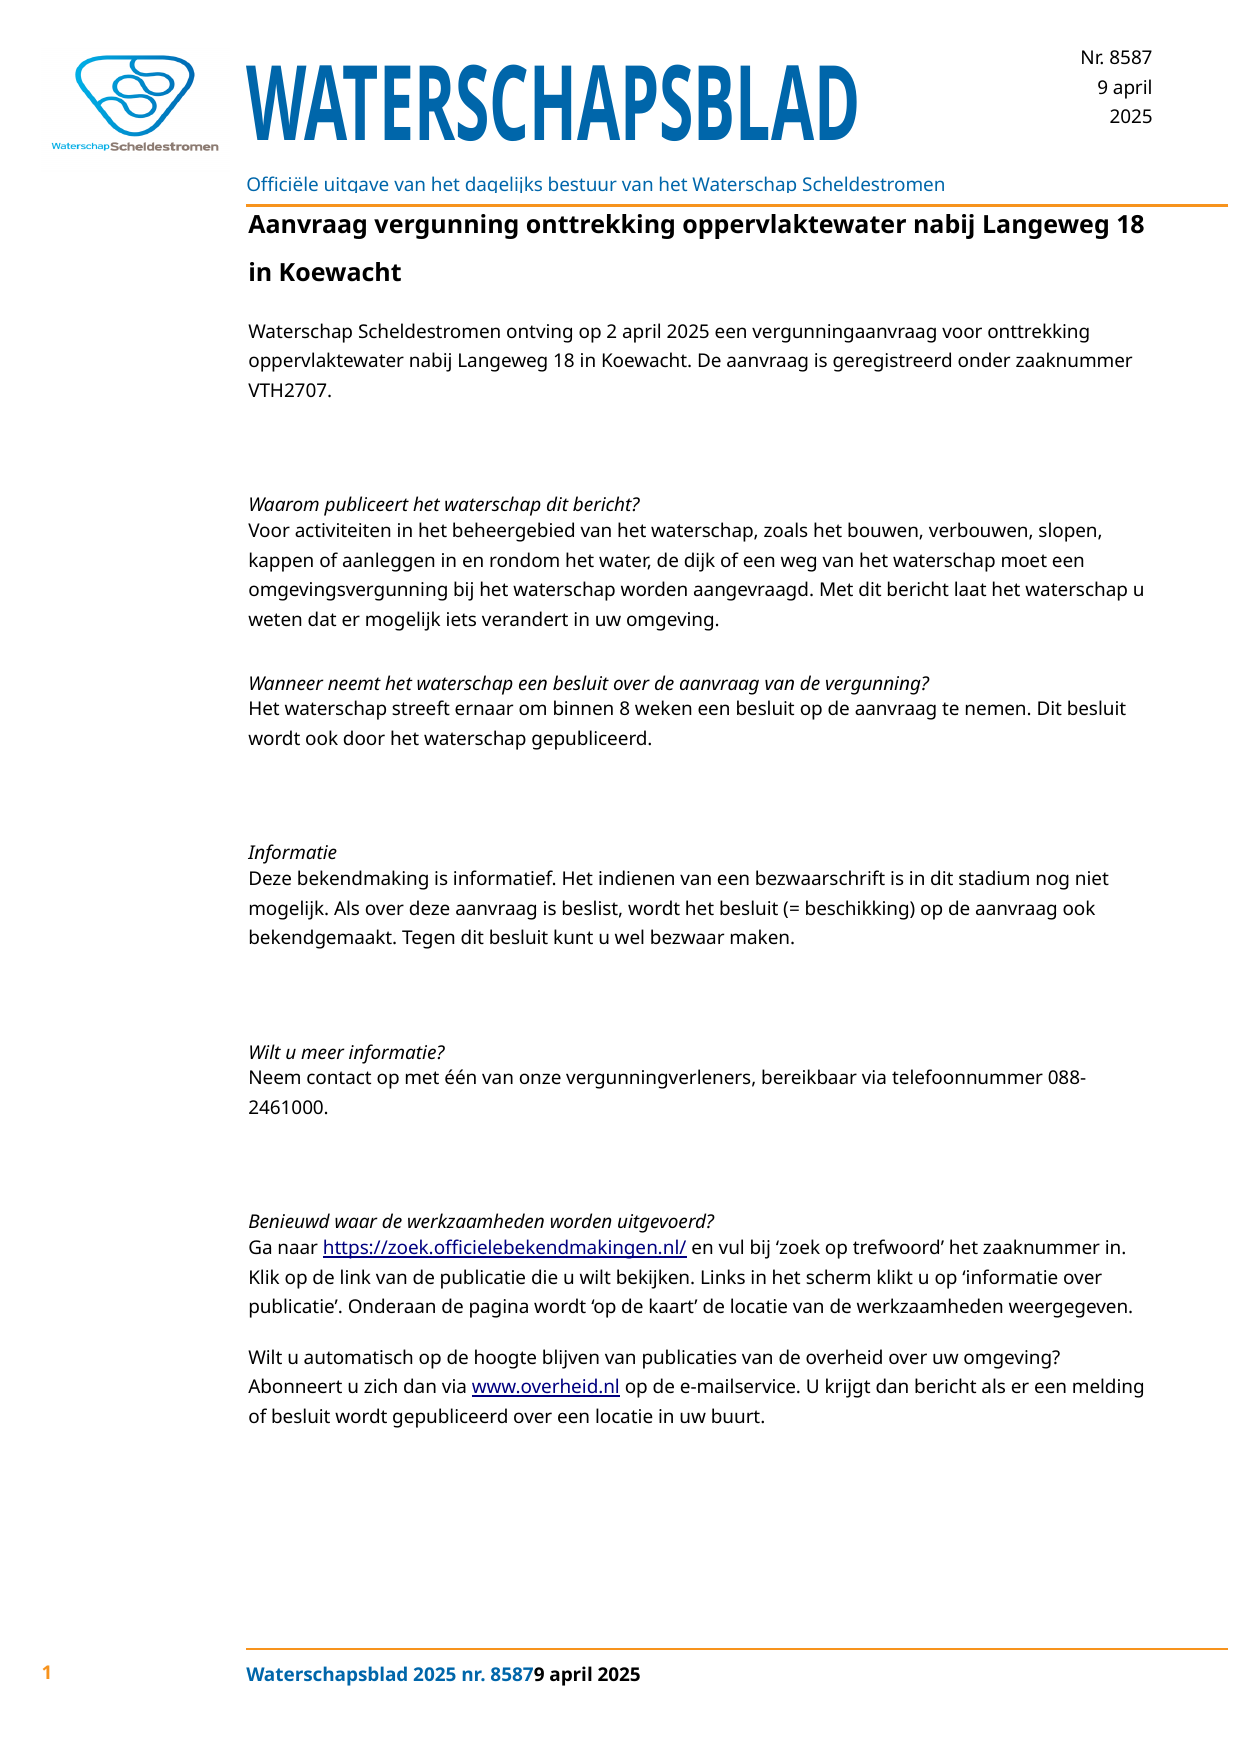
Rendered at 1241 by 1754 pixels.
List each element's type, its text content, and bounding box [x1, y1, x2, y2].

text Waarom publiceert het waterschap dit bericht? [248, 491, 1152, 517]
text Ga naar https://zoek.officielebekendmakingen.nl/ en vul bij ‘zoek op trefwoord’ het zaaknummer in. Klik op de link van de publicatie die u wilt bekijken. Links in het scherm klikt u op ‘informatie over publicatie’. Onderaan de pagina wordt ‘op de kaart’ de locatie van de werkzaamheden weergegeven. [248, 1234, 1152, 1319]
text Wanneer neemt het waterschap een besluit over de aanvraag van de vergunning? [248, 670, 1152, 696]
picture [41, 47, 231, 172]
text Deze bekendmaking is informatief. Het indienen van een bezwaarschrift is in dit stadium nog niet mogelijk. Als over deze aanvraag is beslist, wordt het besluit (= beschikking) op de aanvraag ook bekendgemaakt. Tegen dit besluit kunt u wel bezwaar maken. [248, 865, 1152, 950]
text Neem contact op met één van onze vergunningverleners, bereikbaar via telefoonnummer 088-2461000. [248, 1064, 1152, 1120]
text Wilt u meer informatie? [248, 1039, 1152, 1064]
text Voor activiteiten in het beheergebied van het waterschap, zoals het bouwen, verbouwen, slopen, kappen of aanleggen in en rondom het water, de dijk of een weg van het waterschap moet een omgevingsvergunning bij het waterschap worden aangevraagd. Met dit bericht laat het waterschap u weten dat er mogelijk iets verandert in uw omgeving. [248, 517, 1152, 632]
text Benieuwd waar de werkzaamheden worden uitgevoerd? [248, 1208, 1152, 1234]
text Informatie [248, 839, 1152, 865]
text Waterschap Scheldestromen ontving op 2 april 2025 een vergunningaanvraag voor onttrekking oppervlaktewater nabij Langeweg 18 in Koewacht. De aanvraag is geregistreerd onder zaaknummer VTH2707. [248, 318, 1152, 403]
text Aanvraag vergunning onttrekking oppervlaktewater nabij Langeweg 18 in Koewacht [248, 207, 1152, 288]
text Wilt u automatisch op de hoogte blijven van publicaties van de overheid over uw omgeving? Abonneert u zich dan via www.overheid.nl op de e-mailservice. U krijgt dan bericht als er een melding of besluit wordt gepubliceerd over een locatie in uw buurt. [248, 1344, 1152, 1429]
text Het waterschap streeft ernaar om binnen 8 weken een besluit op de aanvraag te nemen. Dit besluit wordt ook door het waterschap gepubliceerd. [248, 696, 1152, 751]
